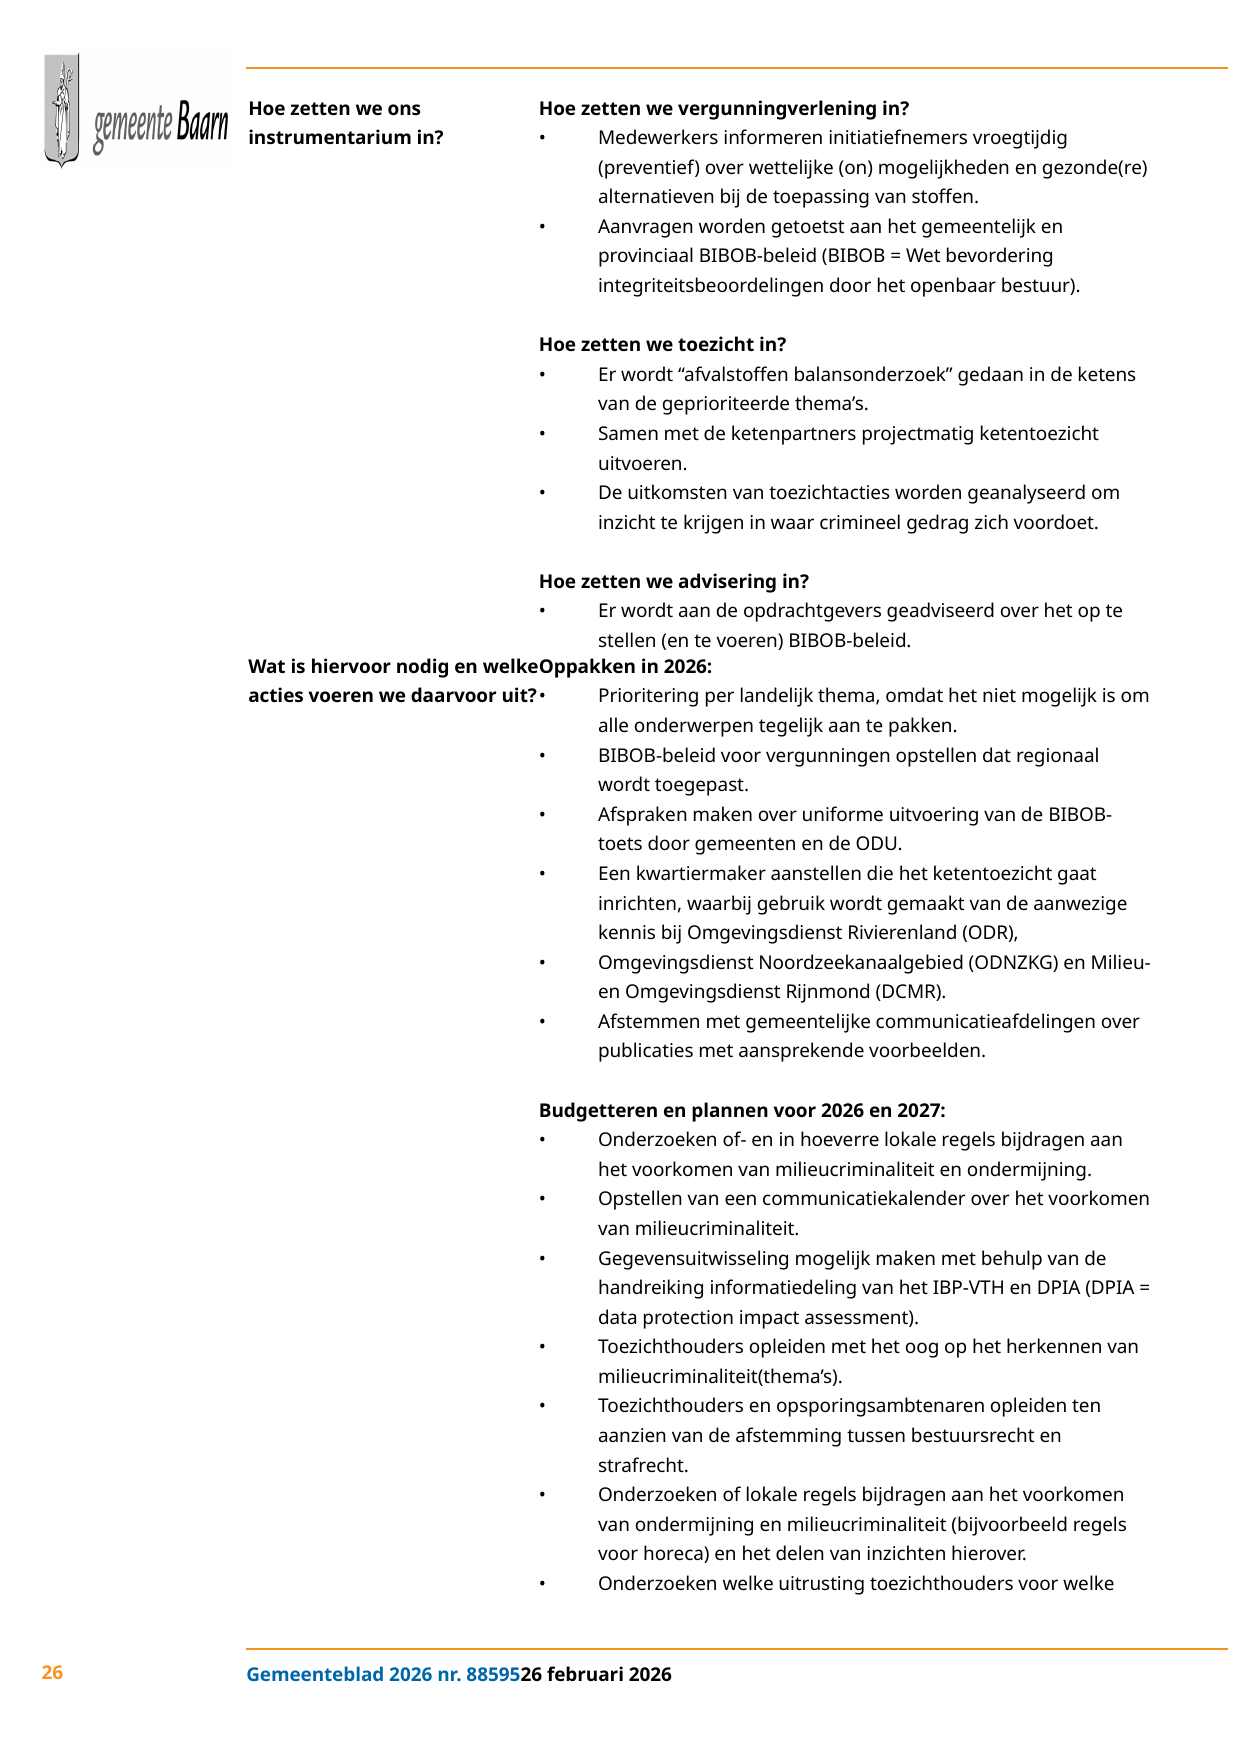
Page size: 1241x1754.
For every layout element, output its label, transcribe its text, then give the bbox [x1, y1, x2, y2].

picture [41, 47, 231, 172]
table_cell Hoe zetten we ons instrumentarium in? [248, 95, 539, 653]
table_cell Wat is hiervoor nodig en welke acties voeren we daarvoor uit? [248, 653, 539, 1596]
table_cell Hoe zetten we vergunningverlening in? Medewerkers informeren initiatiefnemers vroegtijdig (preventief) over wettelijke (on) mogelijkheden en gezonde(re) alternatieven bij de toepassing van stoffen. Aanvragen worden getoetst aan het gemeentelijk en provinciaal BIBOB-beleid (BIBOB = Wet bevordering integriteitsbeoordelingen door het openbaar bestuur). Hoe zetten we toezicht in? Er wordt “afvalstoffen balansonderzoek” gedaan in de ketens van de geprioriteerde thema’s. Samen met de ketenpartners projectmatig ketentoezicht uitvoeren. De uitkomsten van toezichtacties worden geanalyseerd om inzicht te krijgen in waar crimineel gedrag zich voordoet. Hoe zetten we advisering in? Er wordt aan de opdrachtgevers geadviseerd over het op te stellen (en te voeren) BIBOB-beleid. [539, 95, 1152, 653]
table_cell Oppakken in 2026: Prioritering per landelijk thema, omdat het niet mogelijk is om alle onderwerpen tegelijk aan te pakken. BIBOB-beleid voor vergunningen opstellen dat regionaal wordt toegepast. Afspraken maken over uniforme uitvoering van de BIBOB-toets door gemeenten en de ODU. Een kwartiermaker aanstellen die het ketentoezicht gaat inrichten, waarbij gebruik wordt gemaakt van de aanwezige kennis bij Omgevingsdienst Rivierenland (ODR), Omgevingsdienst Noordzeekanaalgebied (ODNZKG) en Milieu- en Omgevingsdienst Rijnmond (DCMR). Afstemmen met gemeentelijke communicatieafdelingen over publicaties met aansprekende voorbeelden. Budgetteren en plannen voor 2026 en 2027: Onderzoeken of- en in hoeverre lokale regels bijdragen aan het voorkomen van milieucriminaliteit en ondermijning. Opstellen van een communicatiekalender over het voorkomen van milieucriminaliteit. Gegevensuitwisseling mogelijk maken met behulp van de handreiking informatiedeling van het IBP-VTH en DPIA (DPIA = data protection impact assessment). Toezichthouders opleiden met het oog op het herkennen van milieucriminaliteit(thema’s). Toezichthouders en opsporingsambtenaren opleiden ten aanzien van de afstemming tussen bestuursrecht en strafrecht. Onderzoeken of lokale regels bijdragen aan het voorkomen van ondermijning en milieucriminaliteit (bijvoorbeeld regels voor horeca) en het delen van inzichten hierover. Onderzoeken welke uitrusting toezichthouders voor welke [539, 653, 1152, 1596]
